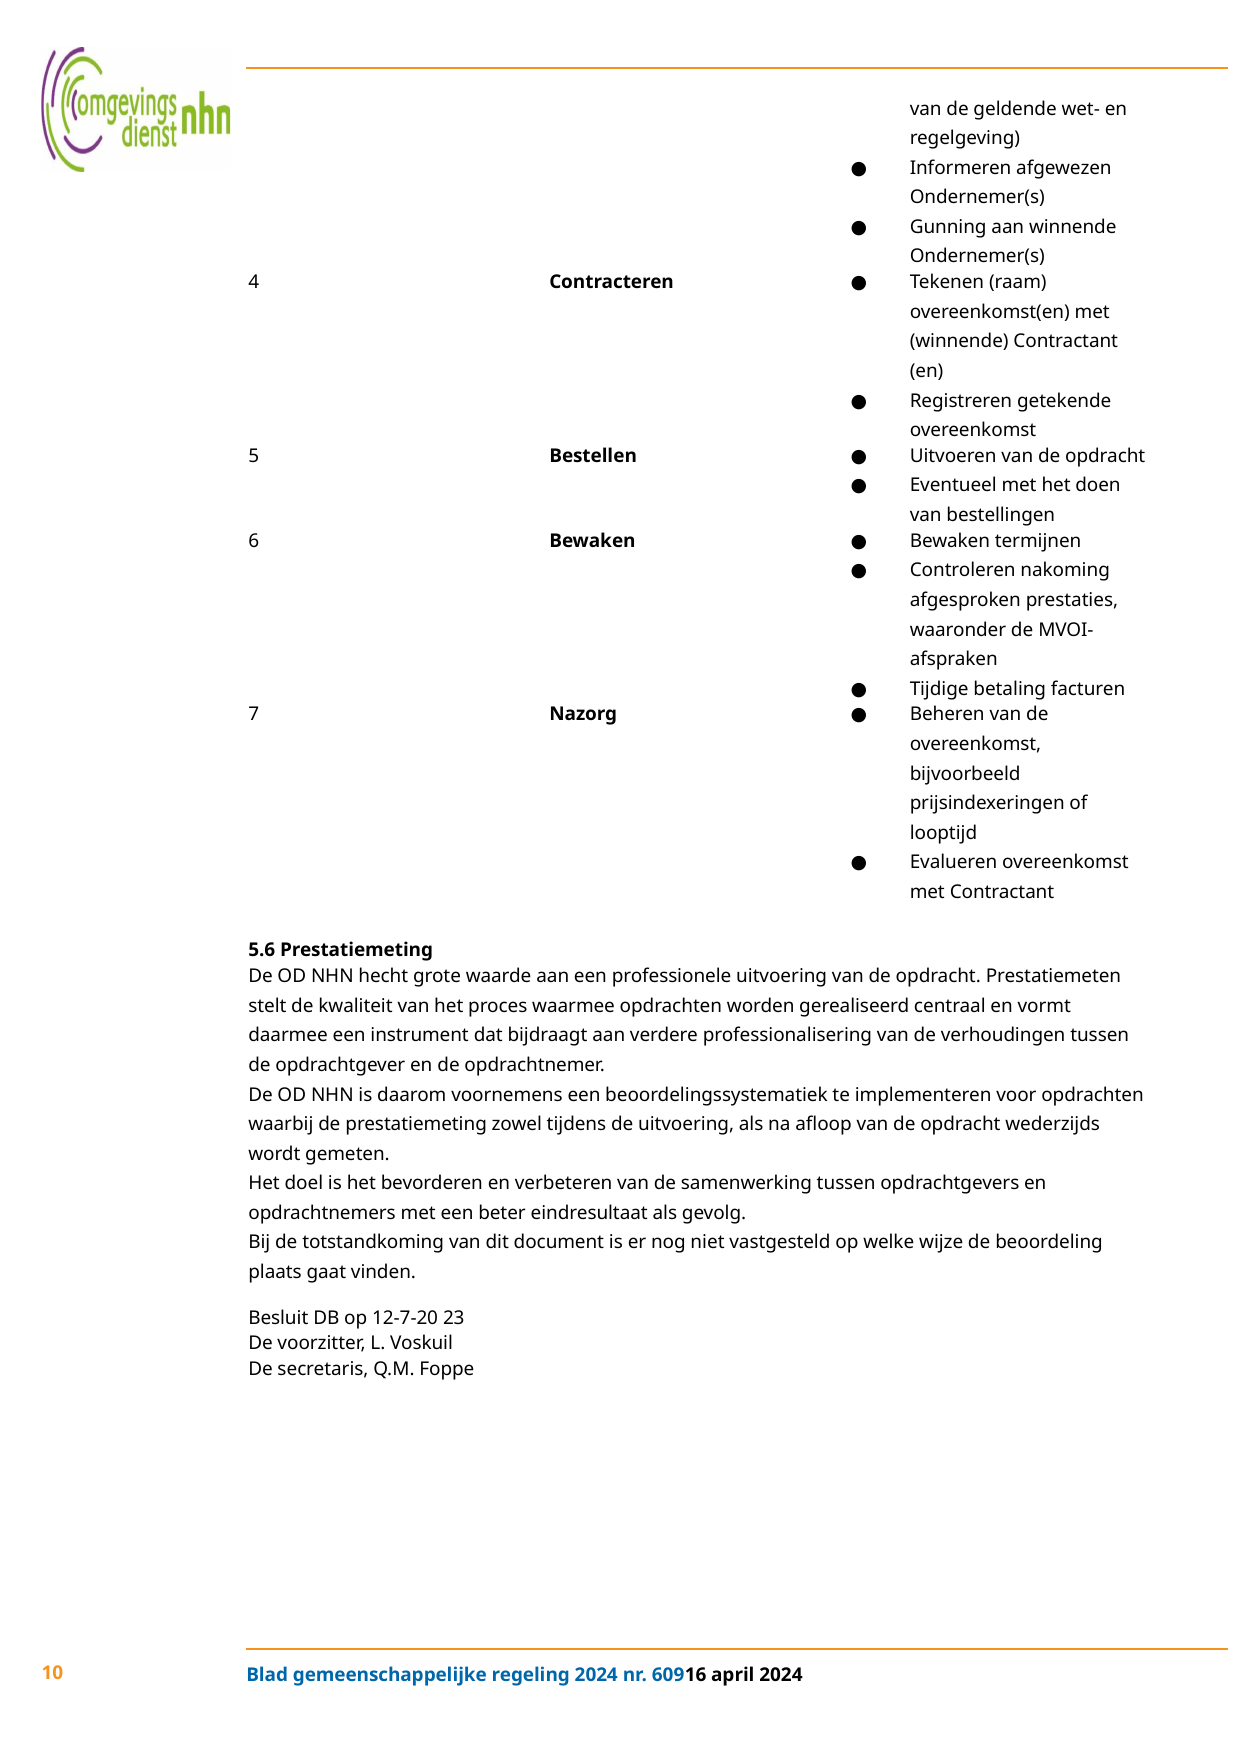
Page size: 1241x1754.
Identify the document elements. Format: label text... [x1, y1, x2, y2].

text 5.6 Prestatiemeting [248, 937, 1152, 962]
table_cell Bewaken termijnen Controleren nakoming afgesproken prestaties, waaronder de MVOI-afspraken Tijdige betaling facturen [850, 527, 1152, 701]
table_cell [248, 95, 549, 268]
table_cell [549, 95, 850, 268]
text Bij de totstandkoming van dit document is er nog niet vastgesteld op welke wijze de beoordeling plaats gaat vinden. [248, 1229, 1152, 1284]
table_cell Beheren van de overeenkomst, bijvoorbeeld prijsindexeringen of looptijd Evalueren overeenkomst met Contractant [850, 701, 1152, 904]
picture [41, 47, 231, 172]
table_cell Bewaken [549, 527, 850, 701]
table_cell van de geldende wet- en regelgeving) Informeren afgewezen Ondernemer(s) Gunning aan winnende Ondernemer(s) [850, 95, 1152, 268]
table_cell 5 [248, 442, 549, 527]
text Besluit DB op 12-7-20 23 [248, 1304, 1152, 1329]
text De OD NHN hecht grote waarde aan een professionele uitvoering van de opdracht. Prestatiemeten stelt de kwaliteit van het proces waarmee opdrachten worden gerealiseerd centraal en vormt daarmee een instrument dat bijdraagt aan verdere professionalisering van de verhoudingen tussen de opdrachtgever en de opdrachtnemer. [248, 962, 1152, 1077]
table_cell Bestellen [549, 442, 850, 527]
table_cell 4 [248, 269, 549, 442]
text Het doel is het bevorderen en verbeteren van de samenwerking tussen opdrachtgevers en opdrachtnemers met een beter eindresultaat als gevolg. [248, 1169, 1152, 1225]
table_cell 7 [248, 701, 549, 904]
table_cell Nazorg [549, 701, 850, 904]
text De secretaris, Q.M. Foppe [248, 1355, 1152, 1381]
table_cell 6 [248, 527, 549, 701]
table_cell Uitvoeren van de opdracht Eventueel met het doen van bestellingen [850, 442, 1152, 527]
table_cell Contracteren [549, 269, 850, 442]
table_cell Tekenen (raam) overeenkomst(en) met (winnende) Contractant (en) Registreren getekende overeenkomst [850, 269, 1152, 442]
text De voorzitter, L. Voskuil [248, 1329, 1152, 1355]
text De OD NHN is daarom voornemens een beoordelingssystematiek te implementeren voor opdrachten waarbij de prestatiemeting zowel tijdens de uitvoering, als na afloop van de opdracht wederzijds wordt gemeten. [248, 1081, 1152, 1166]
